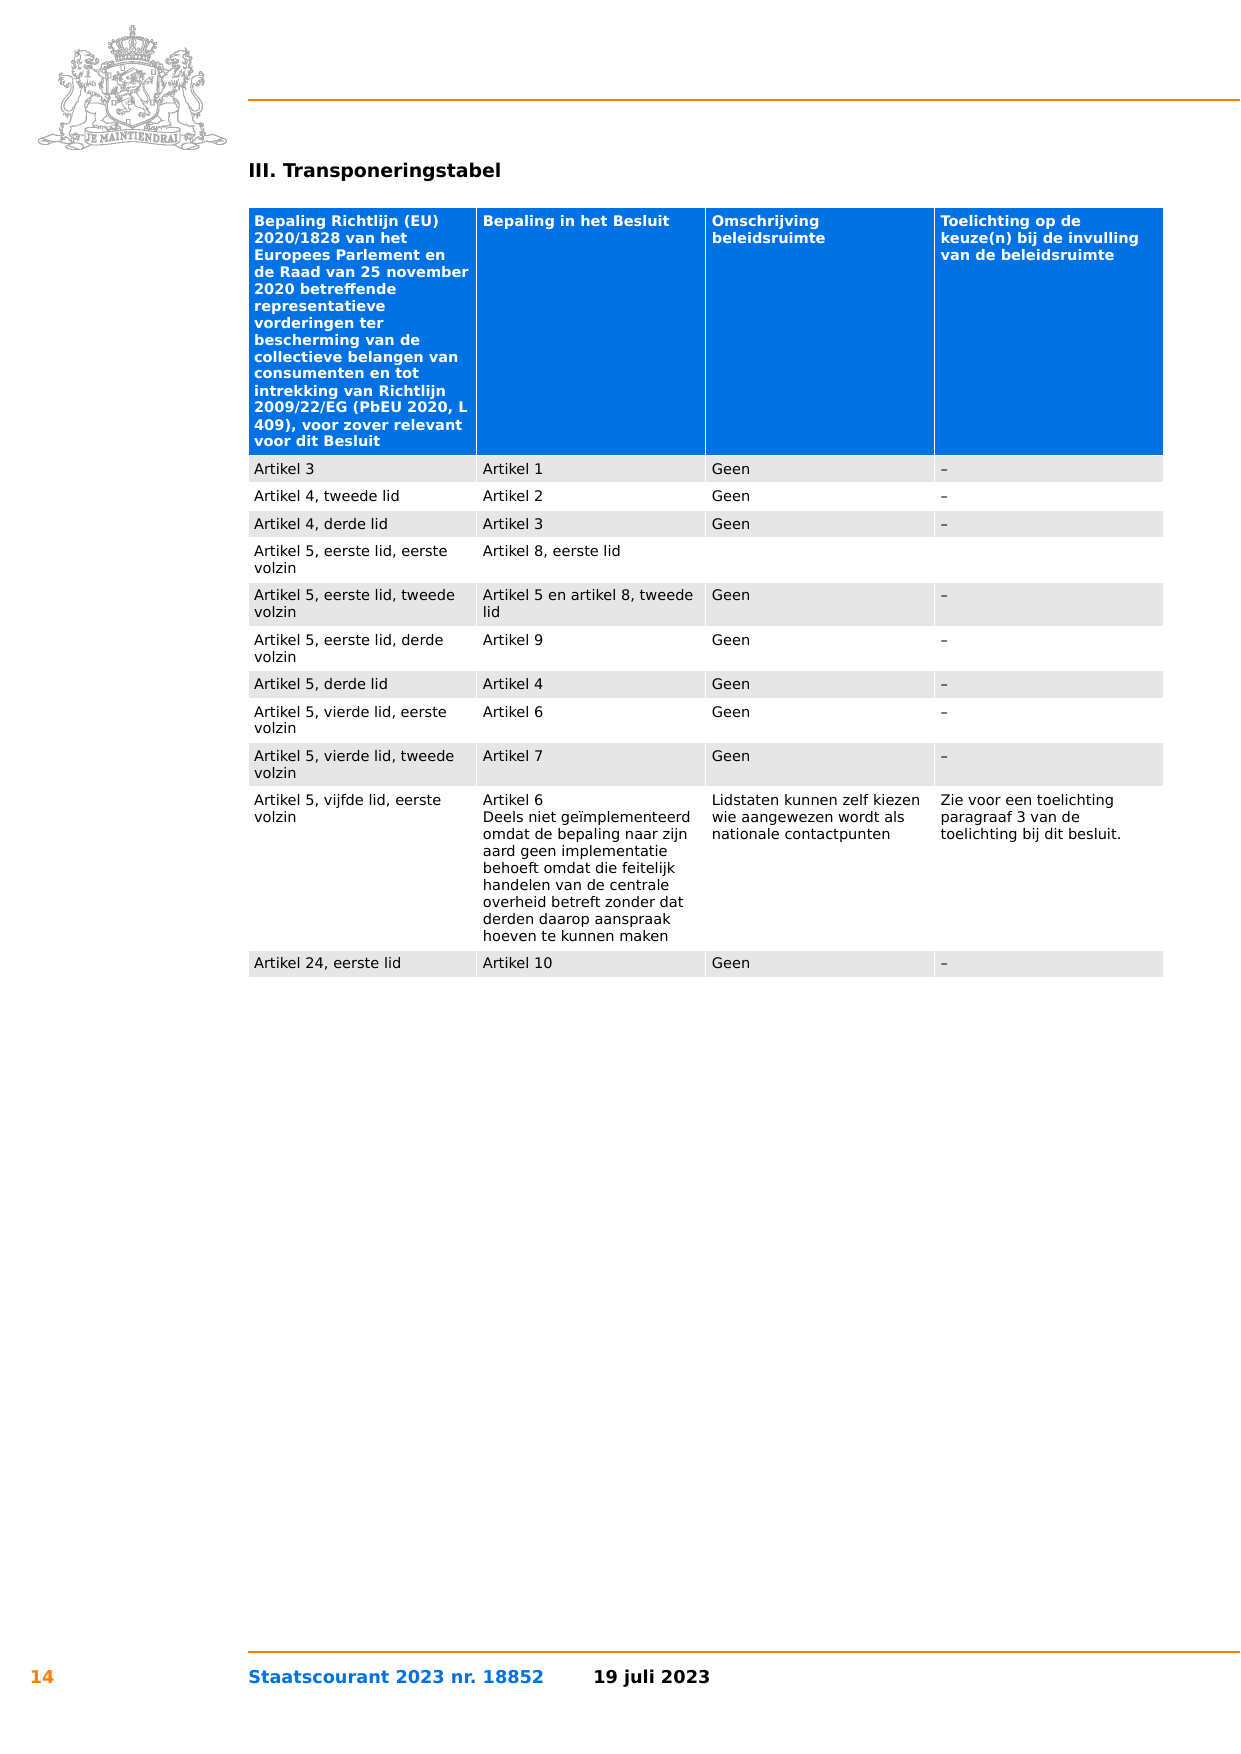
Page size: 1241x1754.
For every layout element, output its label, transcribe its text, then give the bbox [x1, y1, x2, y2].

table_cell Artikel 6 [477, 699, 705, 742]
table_cell Artikel 5 en artikel 8, tweede lid [477, 583, 705, 626]
table_cell – [935, 511, 1163, 537]
table_cell Artikel 24, eerste lid [249, 951, 476, 977]
table_cell Artikel 3 [477, 511, 705, 537]
table_cell – [935, 951, 1163, 977]
table_cell [935, 538, 1163, 582]
table_cell Artikel 4 [477, 671, 705, 698]
table_cell Lidstaten kunnen zelf kiezen wie aangewezen wordt als nationale contactpunten [706, 788, 934, 950]
table_cell Geen [706, 583, 934, 626]
table_cell Geen [706, 743, 934, 786]
table_cell – [935, 671, 1163, 698]
table_cell Artikel 5, vierde lid, tweede volzin [249, 743, 476, 786]
table_cell Geen [706, 699, 934, 742]
table_cell Artikel 2 [477, 484, 705, 510]
table_cell Artikel 5, vierde lid, eerste volzin [249, 699, 476, 742]
table_header Toelichting op de keuze(n) bij de invulling van de beleidsruimte [935, 208, 1163, 455]
table_header Omschrijving beleidsruimte [706, 208, 934, 455]
subtitle III. Transponeringstabel [248, 160, 1163, 182]
table_cell Artikel 8, eerste lid [477, 538, 705, 582]
table_cell Artikel 5, eerste lid, derde volzin [249, 627, 476, 670]
table_cell Geen [706, 627, 934, 670]
table_cell – [935, 484, 1163, 510]
table_cell Zie voor een toelichting paragraaf 3 van de toelichting bij dit besluit. [935, 788, 1163, 950]
table_cell Geen [706, 511, 934, 537]
table_header Bepaling Richtlijn (EU) 2020/1828 van het Europees Parlement en de Raad van 25 november 2020 betreffende representatieve vorderingen ter bescherming van de collectieve belangen van consumenten en tot intrekking van Richtlijn 2009/22/EG (PbEU 2020, L 409), voor zover relevant voor dit Besluit [249, 208, 476, 455]
table_cell Artikel 5, derde lid [249, 671, 476, 698]
table_cell Geen [706, 671, 934, 698]
table_cell Artikel 5, eerste lid, tweede volzin [249, 583, 476, 626]
table_cell – [935, 627, 1163, 670]
table_cell Artikel 4, derde lid [249, 511, 476, 537]
table_cell Artikel 9 [477, 627, 705, 670]
table_cell Artikel 5, eerste lid, eerste volzin [249, 538, 476, 582]
table_cell Artikel 1 [477, 456, 705, 482]
table_cell Artikel 10 [477, 951, 705, 977]
picture [38, 25, 227, 150]
table_cell [706, 538, 934, 582]
table_cell – [935, 456, 1163, 482]
table_cell Artikel 7 [477, 743, 705, 786]
table_header Bepaling in het Besluit [477, 208, 705, 455]
table_cell – [935, 699, 1163, 742]
table_cell Artikel 6 Deels niet geïmplementeerd omdat de bepaling naar zijn aard geen implementatie behoeft omdat die feitelijk handelen van de centrale overheid betreft zonder dat derden daarop aanspraak hoeven te kunnen maken [477, 788, 705, 950]
table_cell Artikel 5, vijfde lid, eerste volzin [249, 788, 476, 950]
table_cell – [935, 583, 1163, 626]
table_cell Geen [706, 951, 934, 977]
table_cell Geen [706, 484, 934, 510]
table_cell – [935, 743, 1163, 786]
table_cell Artikel 3 [249, 456, 476, 482]
table_cell Geen [706, 456, 934, 482]
table_cell Artikel 4, tweede lid [249, 484, 476, 510]
